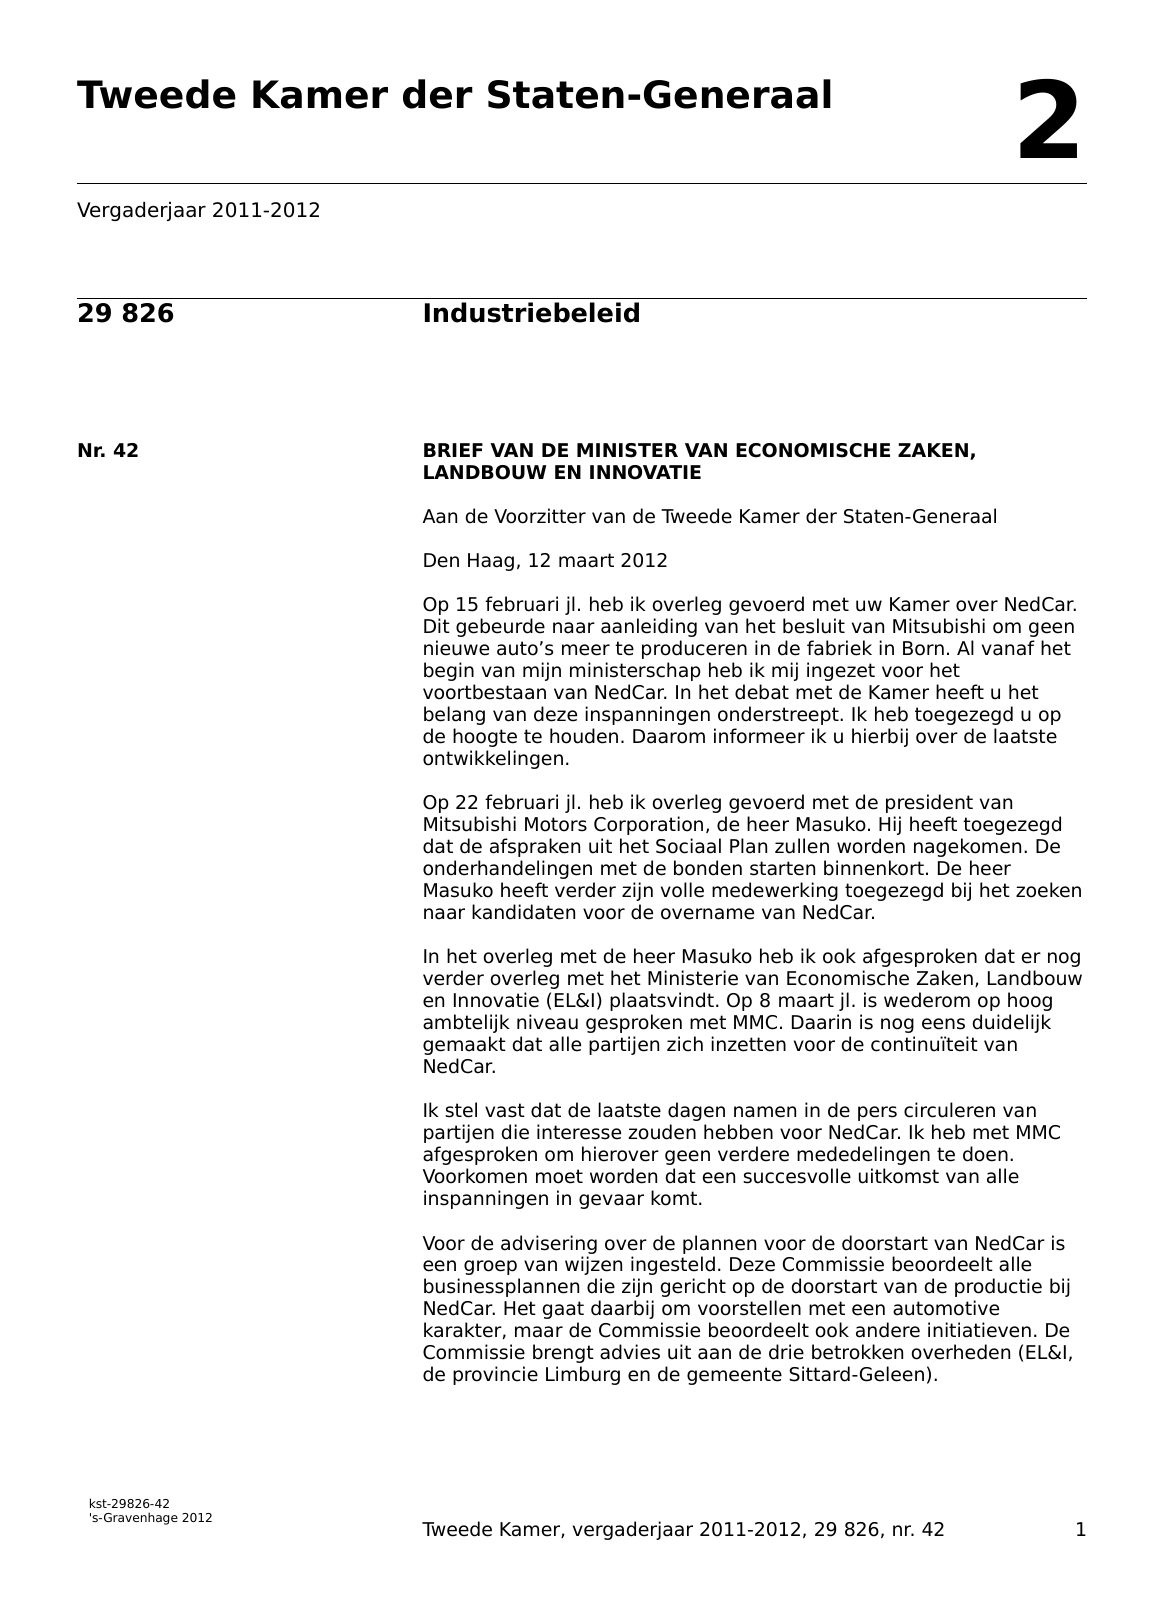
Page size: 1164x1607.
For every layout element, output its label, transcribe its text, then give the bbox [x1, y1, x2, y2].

text In het overleg met de heer Masuko heb ik ook afgesproken dat er nog verder overleg met het Ministerie van Economische Zaken, Landbouw en Innovatie (EL&I) plaatsvindt. Op 8 maart jl. is wederom op hoog ambtelijk niveau gesproken met MMC. Daarin is nog eens duidelijk gemaakt dat alle partijen zich inzetten voor de continuïteit van NedCar. [422, 946, 1087, 1078]
table_cell Vergaderjaar 2011-2012 [77, 184, 1087, 298]
text kst-29826-42 [88, 1497, 323, 1511]
text Ik stel vast dat de laatste dagen namen in de pers circuleren van partijen die interesse zouden hebben voor NedCar. Ik heb met MMC afgesproken om hierover geen verdere mededelingen te doen. Voorkomen moet worden dat een succesvolle uitkomst van alle inspanningen in gevaar komt. [422, 1100, 1087, 1210]
table_header Tweede Kamer der Staten-Generaal [77, 59, 886, 183]
text Op 15 februari jl. heb ik overleg gevoerd met uw Kamer over NedCar. Dit gebeurde naar aanleiding van het besluit van Mitsubishi om geen nieuwe auto’s meer te produceren in de fabriek in Born. Al vanaf het begin van mijn ministerschap heb ik mij ingezet voor het voortbestaan van NedCar. In het debat met de Kamer heeft u het belang van deze inspanningen onderstreept. Ik heb toegezegd u op de hoogte te houden. Daarom informeer ik u hierbij over de laatste ontwikkelingen. [422, 594, 1087, 770]
text Den Haag, 12 maart 2012 [422, 550, 1087, 572]
text 's-Gravenhage 2012 [88, 1511, 323, 1525]
text Aan de Voorzitter van de Tweede Kamer der Staten-Generaal [422, 506, 1087, 528]
text Voor de advisering over de plannen voor de doorstart van NedCar is een groep van wijzen ingesteld. Deze Commissie beoordeelt alle businessplannen die zijn gericht op de doorstart van de productie bij NedCar. Het gaat daarbij om voorstellen met een automotive karakter, maar de Commissie beoordeelt ook andere initiatieven. De Commissie brengt advies uit aan de drie betrokken overheden (EL&I, de provincie Limburg en de gemeente Sittard-Geleen). [422, 1232, 1087, 1386]
table_header 2 [886, 59, 1087, 183]
subtitle 29 826 Industriebeleid [77, 299, 1087, 329]
text Op 22 februari jl. heb ik overleg gevoerd met de president van Mitsubishi Motors Corporation, de heer Masuko. Hij heeft toegezegd dat de afspraken uit het Sociaal Plan zullen worden nagekomen. De onderhandelingen met de bonden starten binnenkort. De heer Masuko heeft verder zijn volle medewerking toegezegd bij het zoeken naar kandidaten voor de overname van NedCar. [422, 792, 1087, 924]
subtitle Nr. 42 BRIEF VAN DE MINISTER VAN ECONOMISCHE ZAKEN, LANDBOUW EN INNOVATIE [77, 440, 1087, 484]
